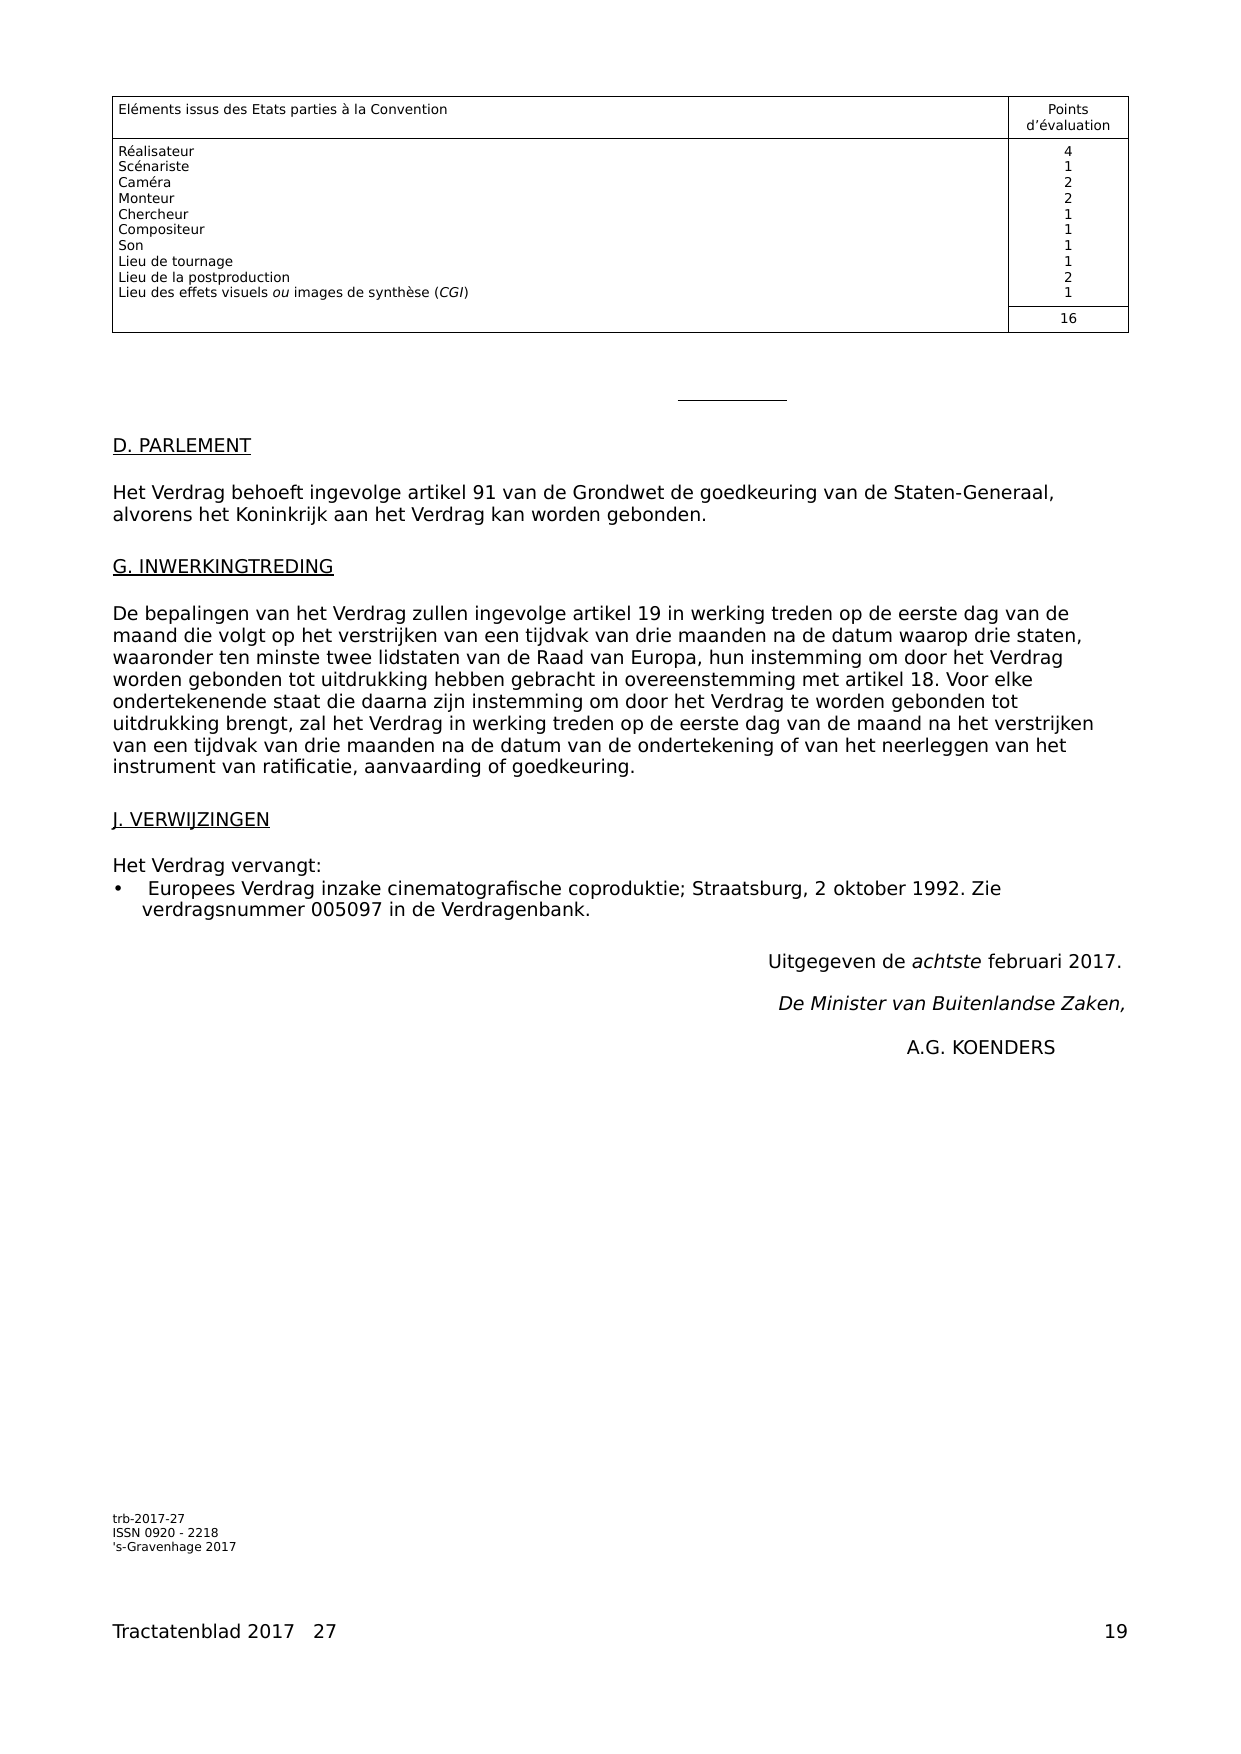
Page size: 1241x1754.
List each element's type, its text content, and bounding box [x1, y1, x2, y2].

table_cell 16 [1009, 307, 1128, 332]
text De Minister van Buitenlandse Zaken, A.G. KOENDERS [112, 993, 1128, 1059]
text 's-Gravenhage 2017 [112, 1540, 346, 1554]
table_cell 1 [1009, 159, 1128, 175]
subtitle D. PARLEMENT [112, 435, 1128, 457]
table_header Eléments issus des Etats parties à la Convention [113, 97, 1008, 138]
table_cell 2 [1009, 175, 1128, 191]
text Het Verdrag vervangt: [112, 855, 1128, 877]
table_cell 1 [1009, 206, 1128, 222]
text trb-2017-27 [112, 1512, 346, 1526]
table_cell 1 [1009, 238, 1128, 254]
table_cell Lieu de la postproduction [113, 269, 1008, 285]
text • Europees Verdrag inzake cinematografische coproduktie; Straatsburg, 2 oktober 1992. Zie verdragsnummer 005097 in de Verdragenbank. [112, 877, 1128, 921]
table_cell Lieu de tournage [113, 254, 1008, 269]
text Uitgegeven de achtste februari 2017. [112, 951, 1128, 973]
table_cell 1 [1009, 222, 1128, 238]
table_cell [113, 306, 1008, 332]
table_cell Scénariste [113, 159, 1008, 175]
table_cell 2 [1009, 269, 1128, 285]
table_cell Caméra [113, 175, 1008, 191]
text De bepalingen van het Verdrag zullen ingevolge artikel 19 in werking treden op de eerste dag van de maand die volgt op het verstrijken van een tijdvak van drie maanden na de datum waarop drie staten, waaronder ten minste twee lidstaten van de Raad van Europa, hun instemming om door het Verdrag worden gebonden tot uitdrukking hebben gebracht in overeenstemming met artikel 18. Voor elke ondertekenende staat die daarna zijn instemming om door het Verdrag te worden gebonden tot uitdrukking brengt, zal het Verdrag in werking treden op de eerste dag van de maand na het verstrijken van een tijdvak van drie maanden na de datum van de ondertekening of van het neerleggen van het instrument van ratificatie, aanvaarding of goedkeuring. [112, 603, 1128, 778]
table_cell Chercheur [113, 206, 1008, 222]
subtitle G. INWERKINGTREDING [112, 556, 1128, 578]
text ISSN 0920 - 2218 [112, 1526, 346, 1540]
table_cell Compositeur [113, 222, 1008, 238]
table_cell 1 [1009, 254, 1128, 269]
table_cell Son [113, 238, 1008, 254]
subtitle J. VERWIJZINGEN [112, 808, 1128, 830]
table_cell 1 [1009, 285, 1128, 306]
text Het Verdrag behoeft ingevolge artikel 91 van de Grondwet de goedkeuring van de Staten-Generaal, alvorens het Koninkrijk aan het Verdrag kan worden gebonden. [112, 482, 1128, 526]
table_cell 4 [1009, 139, 1128, 159]
table_header Points d’évaluation [1009, 97, 1128, 138]
table_cell 2 [1009, 191, 1128, 206]
table_cell Réalisateur [113, 139, 1008, 159]
table_cell Monteur [113, 191, 1008, 206]
table_cell Lieu des effets visuels ou images de synthèse (CGI) [113, 285, 1008, 306]
